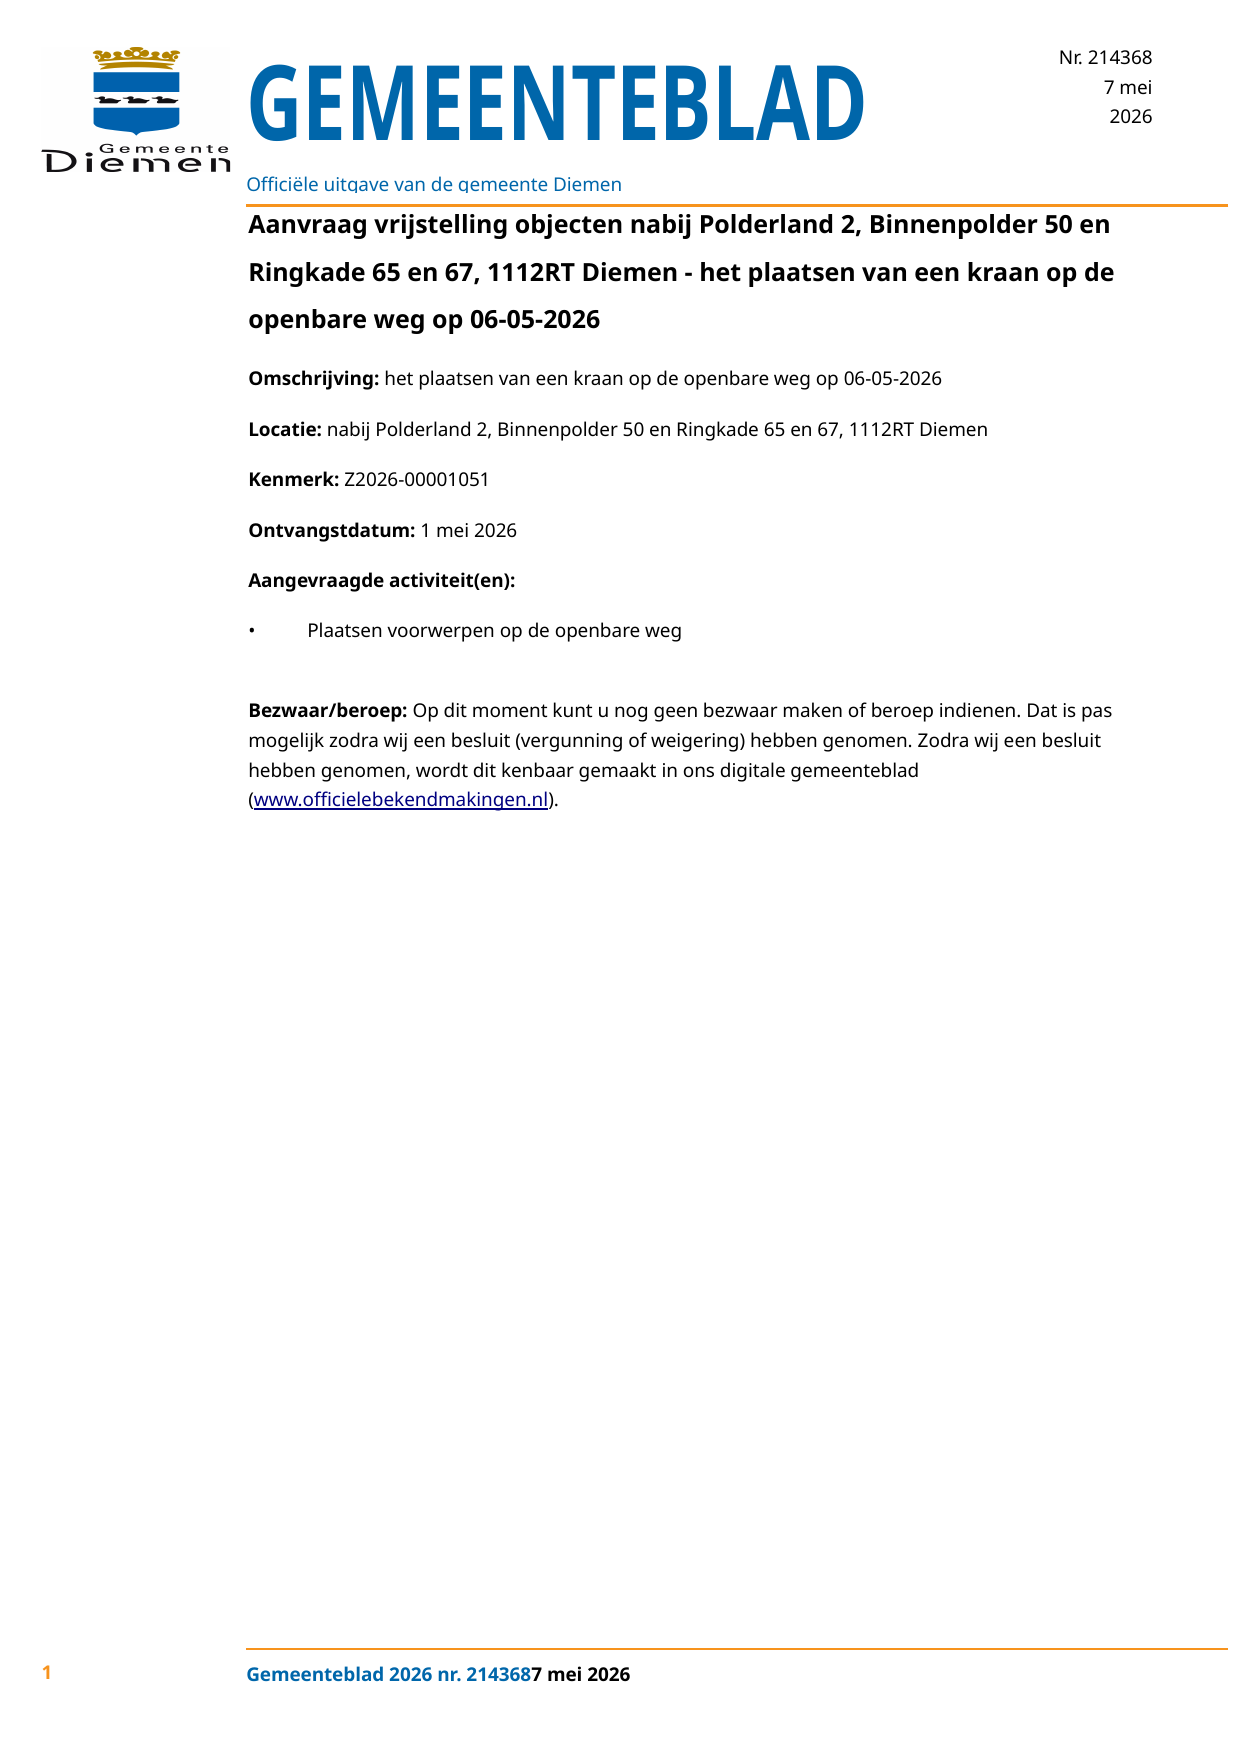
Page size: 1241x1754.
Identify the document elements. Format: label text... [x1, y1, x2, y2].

text Locatie: nabij Polderland 2, Binnenpolder 50 en Ringkade 65 en 67, 1112RT Diemen [248, 416, 1152, 442]
text Bezwaar/beroep: Op dit moment kunt u nog geen bezwaar maken of beroep indienen. Dat is pas mogelijk zodra wij een besluit (vergunning of weigering) hebben genomen. Zodra wij een besluit hebben genomen, wordt dit kenbaar gemaakt in ons digitale gemeenteblad (www.officielebekendmakingen.nl). [248, 698, 1152, 812]
text Kenmerk: Z2026-00001051 [248, 466, 1152, 492]
text Aangevraagde activiteit(en): [248, 567, 1152, 593]
text Aanvraag vrijstelling objecten nabij Polderland 2, Binnenpolder 50 en Ringkade 65 en 67, 1112RT Diemen - het plaatsen van een kraan op de openbare weg op 06-05-2026 [248, 207, 1152, 336]
picture [41, 47, 231, 172]
list Plaatsen voorwerpen op de openbare weg [248, 618, 1152, 643]
text Ontvangstdatum: 1 mei 2026 [248, 517, 1152, 542]
text Omschrijving: het plaatsen van een kraan op de openbare weg op 06-05-2026 [248, 366, 1152, 391]
